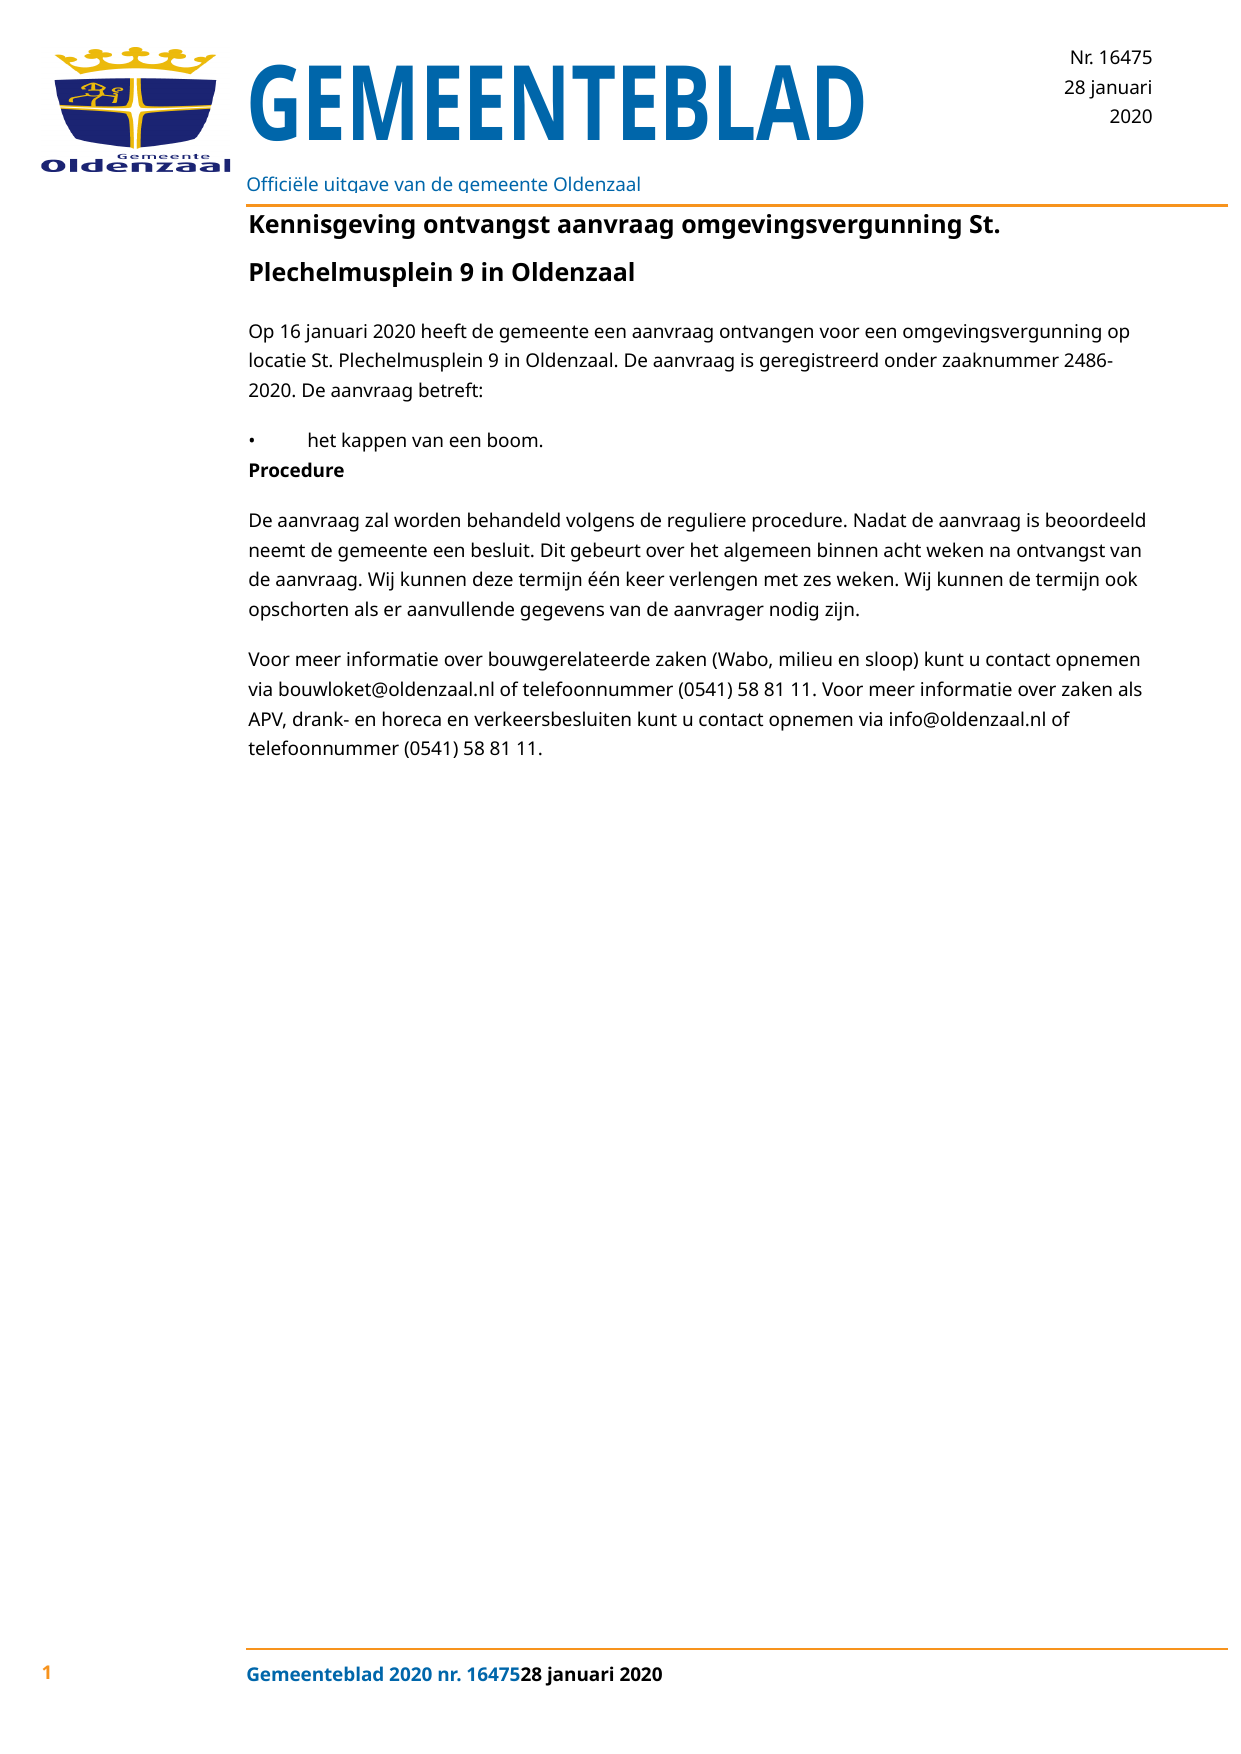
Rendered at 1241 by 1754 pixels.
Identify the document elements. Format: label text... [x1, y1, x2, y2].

text Voor meer informatie over bouwgerelateerde zaken (Wabo, milieu en sloop) kunt u contact opnemen via bouwloket@oldenzaal.nl of telefoonnummer (0541) 58 81 11. Voor meer informatie over zaken als APV, drank- en horeca en verkeersbesluiten kunt u contact opnemen via info@oldenzaal.nl of telefoonnummer (0541) 58 81 11. [248, 647, 1152, 761]
text Procedure [248, 457, 1152, 483]
picture [41, 47, 231, 172]
text Op 16 januari 2020 heeft de gemeente een aanvraag ontvangen voor een omgevingsvergunning op locatie St. Plechelmusplein 9 in Oldenzaal. De aanvraag is geregistreerd onder zaaknummer 2486-2020. De aanvraag betreft: [248, 318, 1152, 403]
text De aanvraag zal worden behandeld volgens de reguliere procedure. Nadat de aanvraag is beoordeeld neemt de gemeente een besluit. Dit gebeurt over het algemeen binnen acht weken na ontvangst van de aanvraag. Wij kunnen deze termijn één keer verlengen met zes weken. Wij kunnen de termijn ook opschorten als er aanvullende gegevens van de aanvrager nodig zijn. [248, 507, 1152, 622]
list het kappen van een boom. [248, 427, 1152, 453]
text Kennisgeving ontvangst aanvraag omgevingsvergunning St. Plechelmusplein 9 in Oldenzaal [248, 207, 1152, 288]
